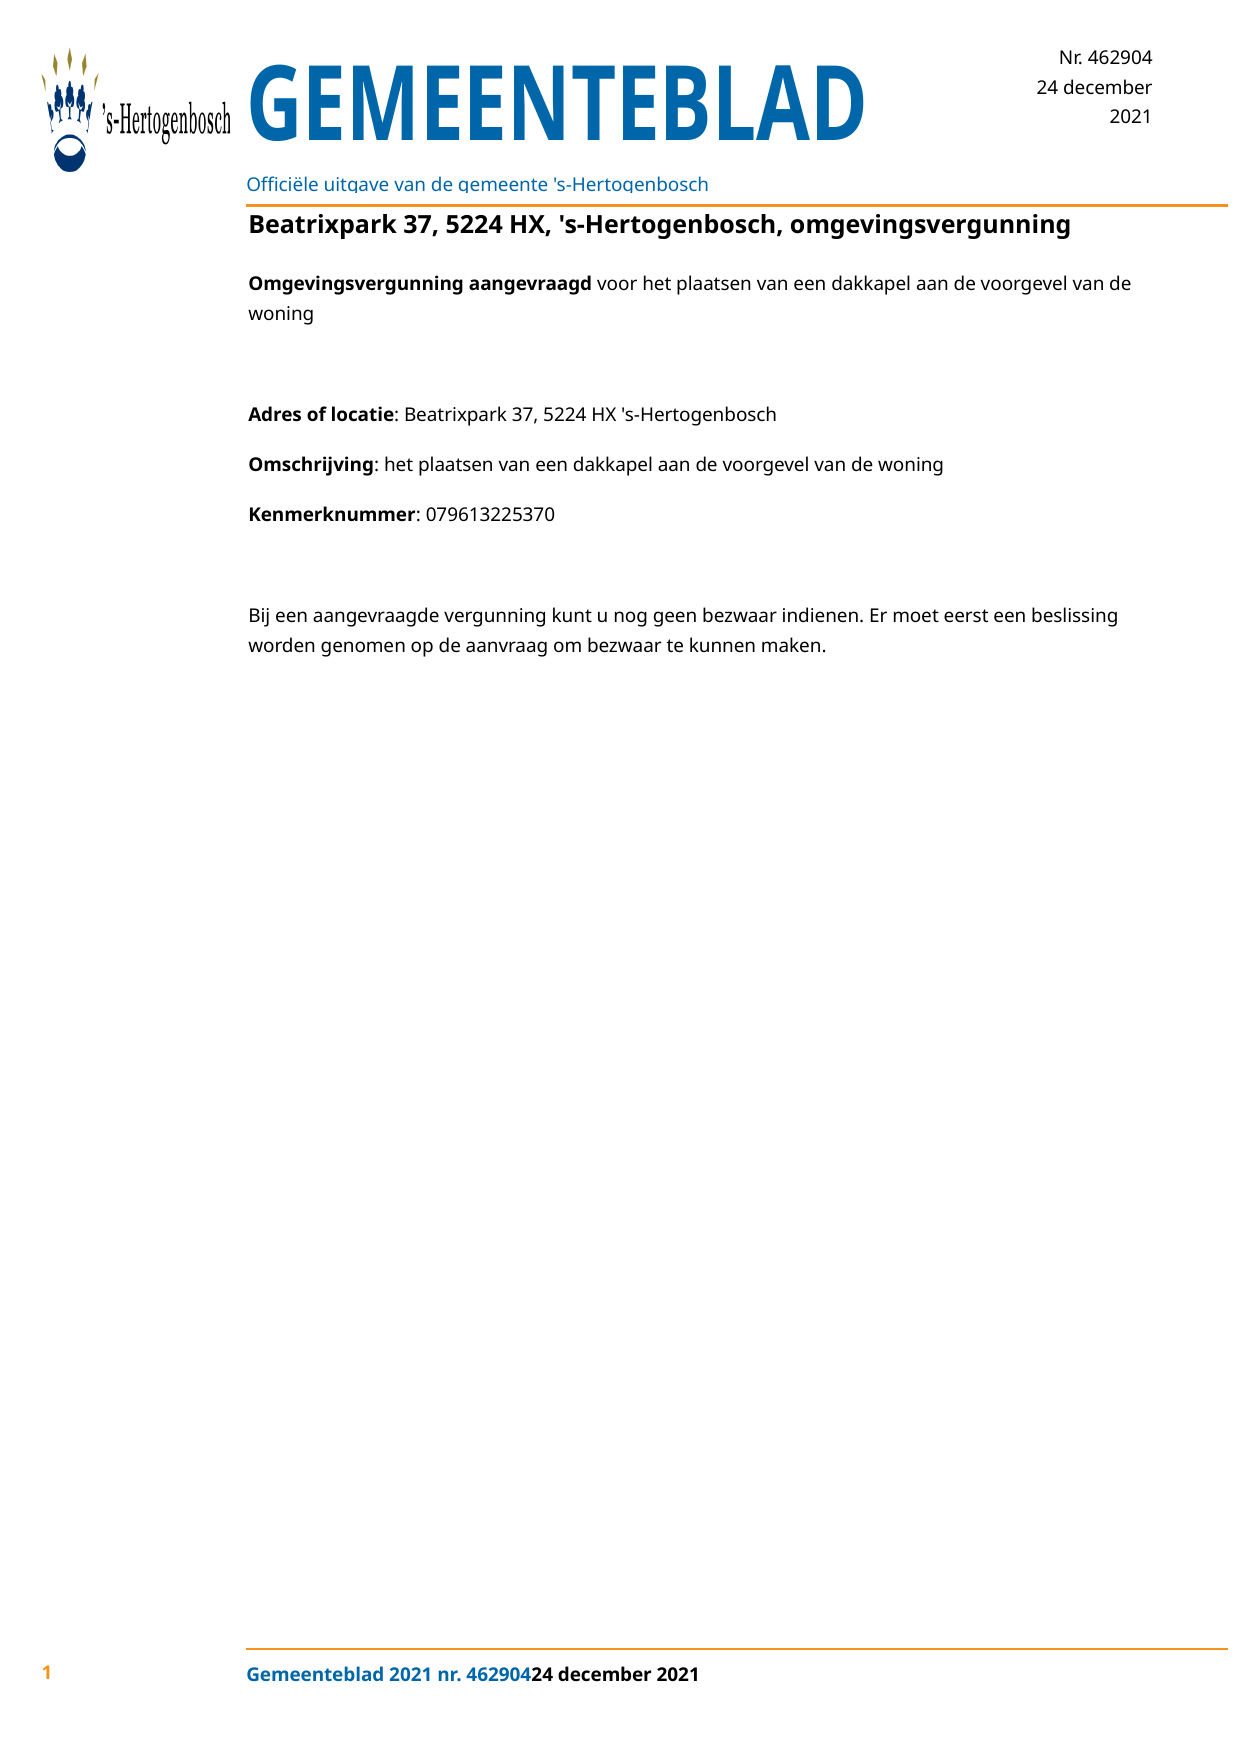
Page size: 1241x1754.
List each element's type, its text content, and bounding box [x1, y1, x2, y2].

picture [41, 47, 231, 172]
text Omgevingsvergunning aangevraagd voor het plaatsen van een dakkapel aan de voorgevel van de woning [248, 270, 1152, 326]
text Omschrijving: het plaatsen van een dakkapel aan de voorgevel van de woning [248, 451, 1152, 477]
text Bij een aangevraagde vergunning kunt u nog geen bezwaar indienen. Er moet eerst een beslissing worden genomen op de aanvraag om bezwaar te kunnen maken. [248, 602, 1152, 658]
text Kenmerknummer: 079613225370 [248, 502, 1152, 527]
text Beatrixpark 37, 5224 HX, 's-Hertogenbosch, omgevingsvergunning [248, 207, 1152, 241]
text Adres of locatie: Beatrixpark 37, 5224 HX 's-Hertogenbosch [248, 401, 1152, 426]
